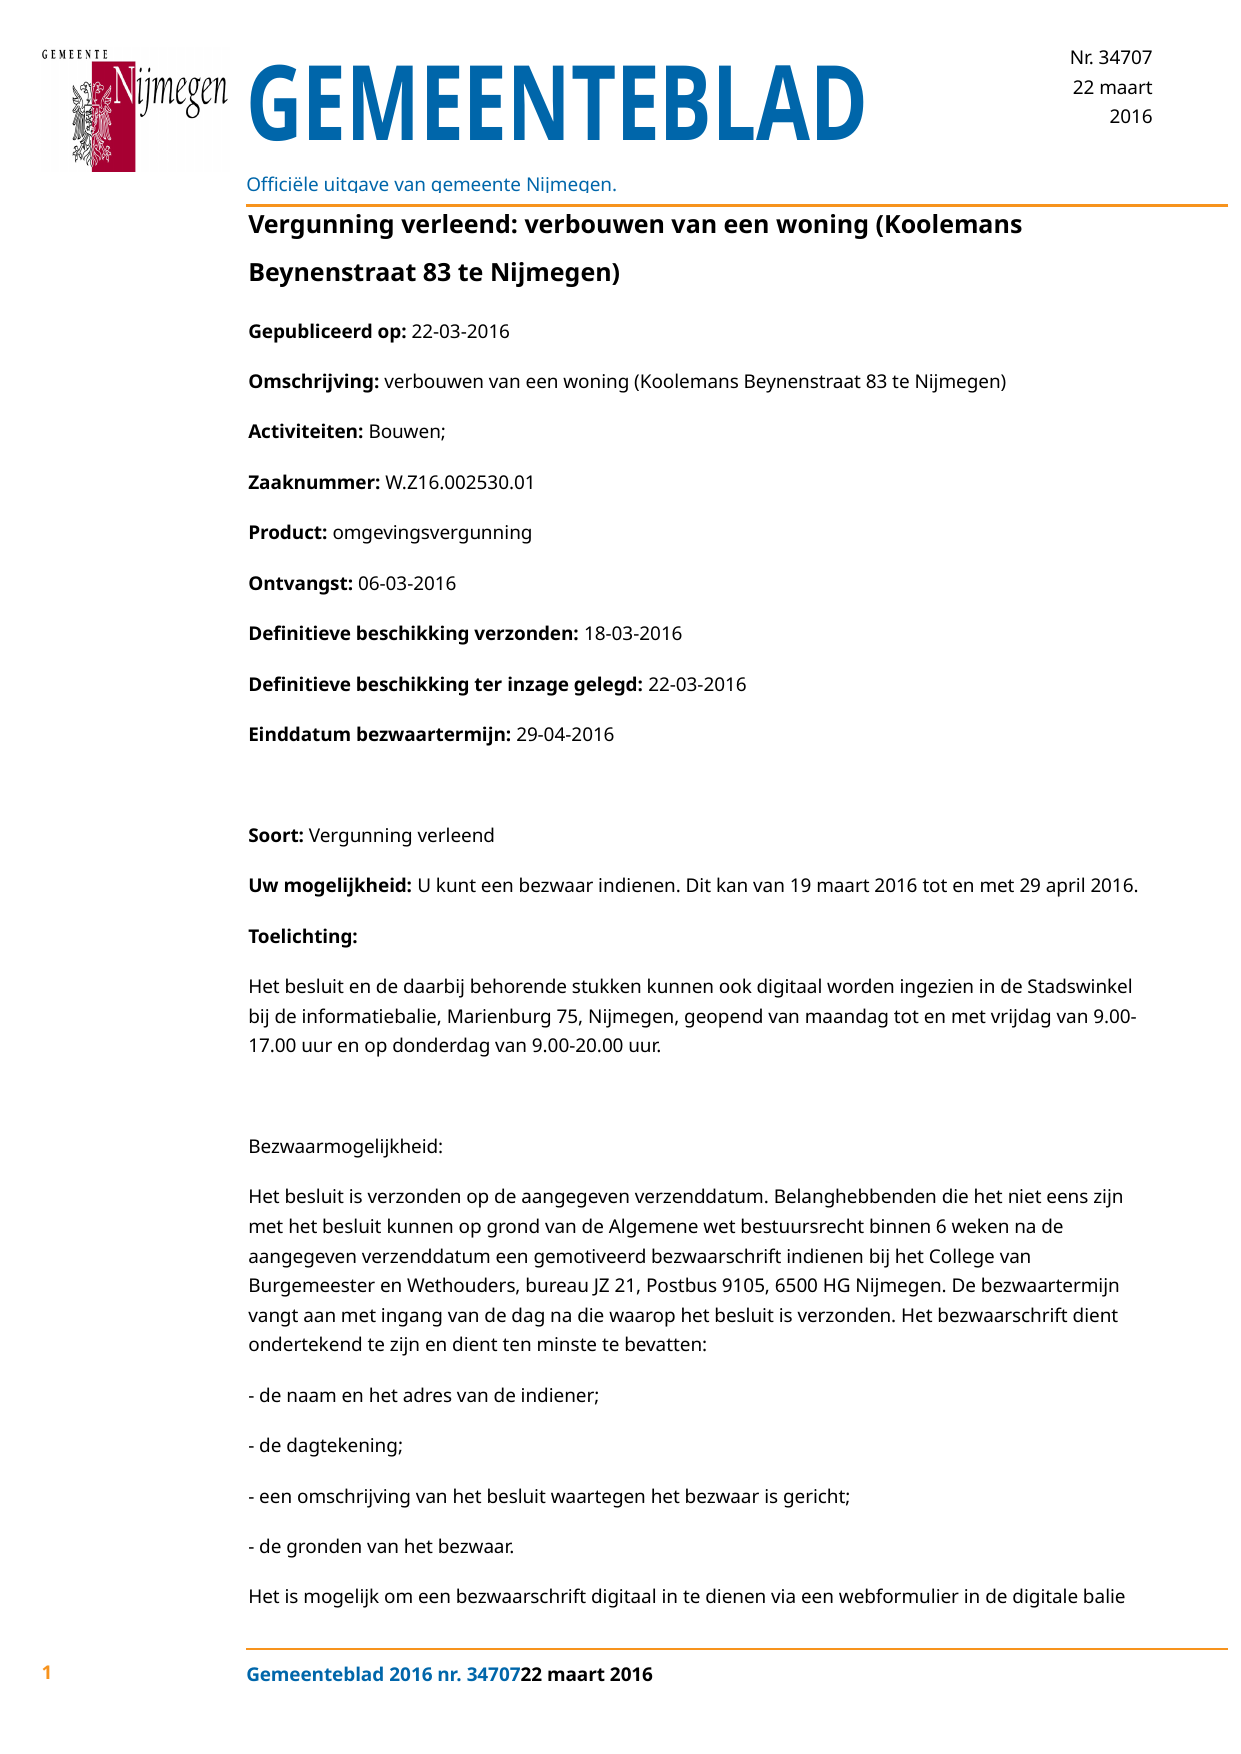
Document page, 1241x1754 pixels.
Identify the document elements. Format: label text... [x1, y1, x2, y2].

text Activiteiten: Bouwen; [248, 419, 1152, 444]
text Ontvangst: 06-03-2016 [248, 570, 1152, 596]
text Soort: Vergunning verleend [248, 822, 1152, 848]
text Definitieve beschikking ter inzage gelegd: 22-03-2016 [248, 671, 1152, 697]
text Definitieve beschikking verzonden: 18-03-2016 [248, 620, 1152, 646]
text Gepubliceerd op: 22-03-2016 [248, 318, 1152, 344]
picture [41, 47, 231, 172]
text Omschrijving: verbouwen van een woning (Koolemans Beynenstraat 83 te Nijmegen) [248, 368, 1152, 394]
text Vergunning verleend: verbouwen van een woning (Koolemans Beynenstraat 83 te Nijmegen) [248, 207, 1152, 288]
text Bezwaarmogelijkheid: [248, 1133, 1152, 1159]
text Het besluit is verzonden op de aangegeven verzenddatum. Belanghebbenden die het niet eens zijn met het besluit kunnen op grond van de Algemene wet bestuursrecht binnen 6 weken na de aangegeven verzenddatum een gemotiveerd bezwaarschrift indienen bij het College van Burgemeester en Wethouders, bureau JZ 21, Postbus 9105, 6500 HG Nijmegen. De bezwaartermijn vangt aan met ingang van de dag na die waarop het besluit is verzonden. Het bezwaarschrift dient ondertekend te zijn en dient ten minste te bevatten: [248, 1184, 1152, 1357]
text Zaaknummer: W.Z16.002530.01 [248, 469, 1152, 495]
text - de naam en het adres van de indiener; [248, 1382, 1152, 1408]
text Product: omgevingsvergunning [248, 519, 1152, 545]
text Het besluit en de daarbij behorende stukken kunnen ook digitaal worden ingezien in de Stadswinkel bij de informatiebalie, Marienburg 75, Nijmegen, geopend van maandag tot en met vrijdag van 9.00-17.00 uur en op donderdag van 9.00-20.00 uur. [248, 973, 1152, 1058]
text Toelichting: [248, 923, 1152, 949]
text - de dagtekening; [248, 1432, 1152, 1458]
text Uw mogelijkheid: U kunt een bezwaar indienen. Dit kan van 19 maart 2016 tot en met 29 april 2016. [248, 872, 1152, 898]
text - een omschrijving van het besluit waartegen het bezwaar is gericht; [248, 1483, 1152, 1509]
text - de gronden van het bezwaar. [248, 1533, 1152, 1559]
text Einddatum bezwaartermijn: 29-04-2016 [248, 721, 1152, 747]
text Het is mogelijk om een bezwaarschrift digitaal in te dienen via een webformulier in de digitale balie [248, 1584, 1152, 1609]
